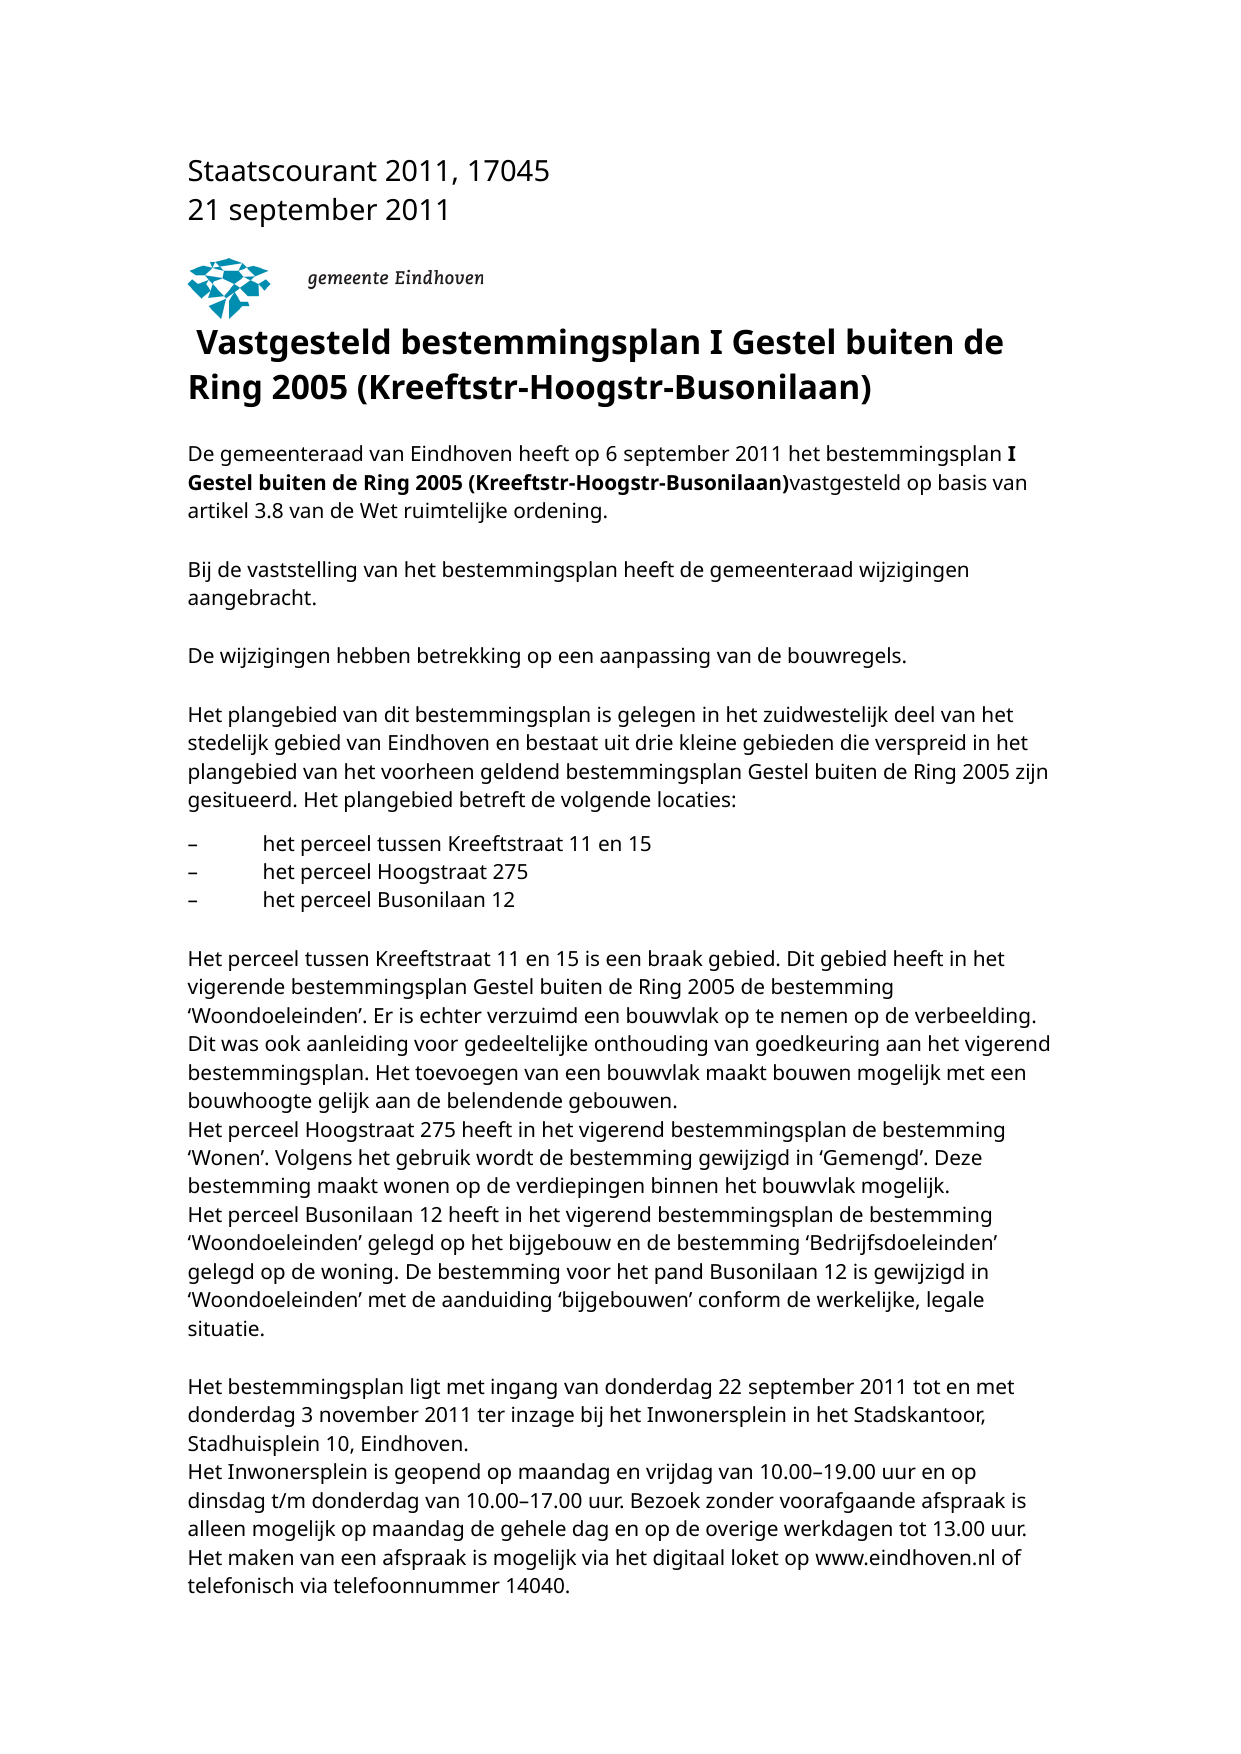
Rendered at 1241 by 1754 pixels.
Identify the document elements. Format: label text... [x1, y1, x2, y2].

list het perceel Hoogstraat 275 [187, 857, 1053, 886]
picture [222, 258, 484, 319]
text Het perceel Busonilaan 12 heeft in het vigerend bestemmingsplan de bestemming ‘Woondoeleinden’ gelegd op het bijgebouw en de bestemming ‘Bedrijfsdoeleinden’ gelegd op de woning. De bestemming voor het pand Busonilaan 12 is gewijzigd in ‘Woondoeleinden’ met de aanduiding ‘bijgebouwen’ conform de werkelijke, legale situatie. [187, 1200, 1053, 1342]
list het perceel tussen Kreeftstraat 11 en 15 [187, 829, 1053, 857]
list het perceel Busonilaan 12 [187, 886, 1053, 914]
text Het perceel tussen Kreeftstraat 11 en 15 is een braak gebied. Dit gebied heeft in het vigerende bestemmingsplan Gestel buiten de Ring 2005 de bestemming ‘Woondoeleinden’. Er is echter verzuimd een bouwvlak op te nemen op de verbeelding. Dit was ook aanleiding voor gedeeltelijke onthouding van goedkeuring aan het vigerend bestemmingsplan. Het toevoegen van een bouwvlak maakt bouwen mogelijk met een bouwhoogte gelijk aan de belendende gebouwen. [187, 944, 1053, 1115]
picture [187, 258, 230, 319]
text Het plangebied van dit bestemmingsplan is gelegen in het zuidwestelijk deel van het stedelijk gebied van Eindhoven en bestaat uit drie kleine gebieden die verspreid in het plangebied van het voorheen geldend bestemmingsplan Gestel buiten de Ring 2005 zijn gesitueerd. Het plangebied betreft de volgende locaties: [187, 700, 1053, 814]
text Het perceel Hoogstraat 275 heeft in het vigerend bestemmingsplan de bestemming ‘Wonen’. Volgens het gebruik wordt de bestemming gewijzigd in ‘Gemengd’. Deze bestemming maakt wonen op de verdiepingen binnen het bouwvlak mogelijk. [187, 1115, 1053, 1200]
picture [214, 279, 233, 294]
subtitle Vastgesteld bestemmingsplan I Gestel buiten de Ring 2005 (Kreeftstr-Hoogstr-Busonilaan) [187, 271, 1053, 409]
text 21 september 2011 [187, 190, 1053, 229]
picture [237, 269, 253, 286]
text De gemeenteraad van Eindhoven heeft op 6 september 2011 het bestemmingsplan I Gestel buiten de Ring 2005 (Kreeftstr-Hoogstr-Busonilaan)vastgesteld op basis van artikel 3.8 van de Wet ruimtelijke ordening. [187, 439, 1053, 525]
text De wijzigingen hebben betrekking op een aanpassing van de bouwregels. [187, 642, 1053, 670]
text Staatscourant 2011, 17045 [187, 150, 1053, 190]
text Het bestemmingsplan ligt met ingang van donderdag 22 september 2011 tot en met donderdag 3 november 2011 ter inzage bij het Inwonersplein in het Stadskantoor, Stadhuisplein 10, Eindhoven. [187, 1372, 1053, 1457]
text Het Inwonersplein is geopend op maandag en vrijdag van 10.00–19.00 uur en op dinsdag t/m donderdag van 10.00–17.00 uur. Bezoek zonder voorafgaande afspraak is alleen mogelijk op maandag de gehele dag en op de overige werkdagen tot 13.00 uur. Het maken van een afspraak is mogelijk via het digitaal loket op www.eindhoven.nl of telefonisch via telefoonnummer 14040. [187, 1457, 1053, 1600]
text Bij de vaststelling van het bestemmingsplan heeft de gemeenteraad wijzigingen aangebracht. [187, 555, 1053, 612]
picture [207, 264, 223, 277]
